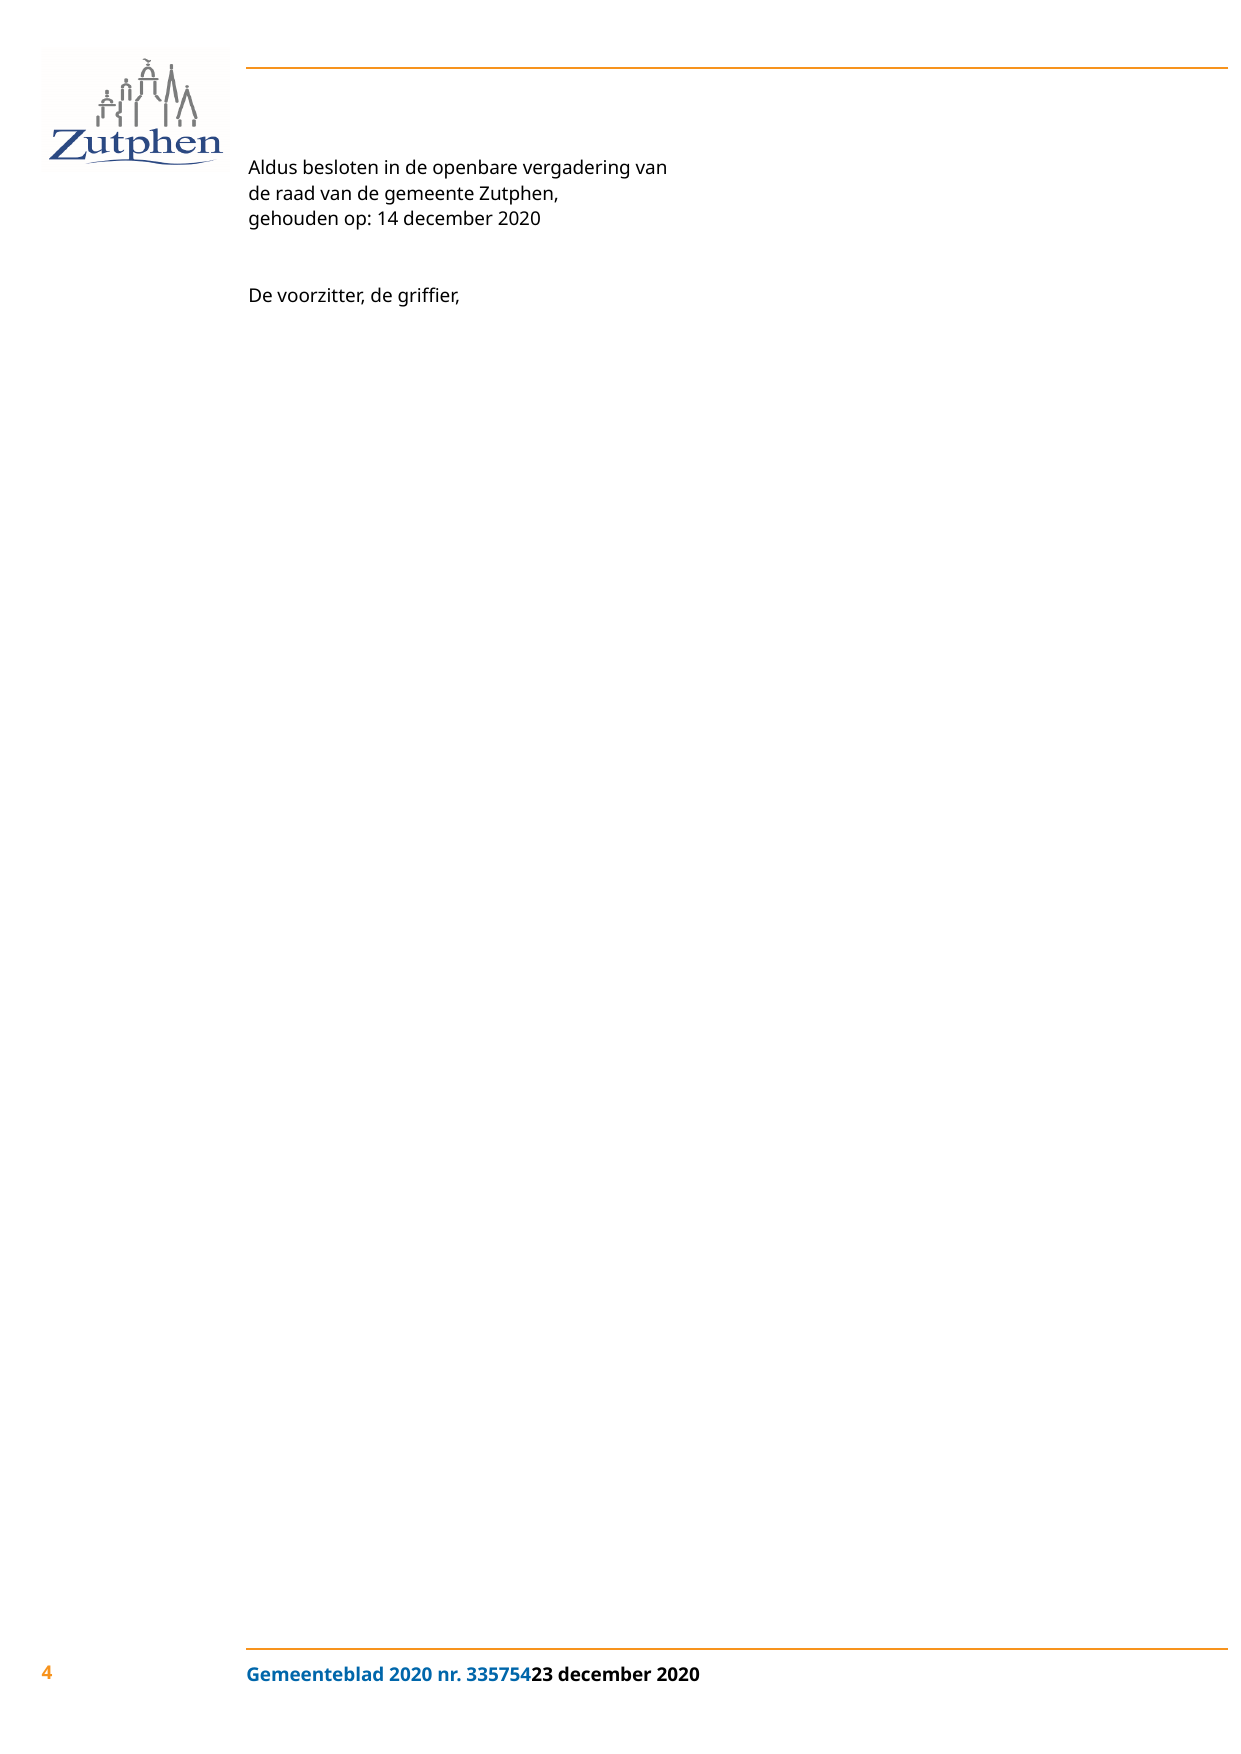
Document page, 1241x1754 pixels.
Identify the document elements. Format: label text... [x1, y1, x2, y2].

text de raad van de gemeente Zutphen, [248, 180, 1152, 205]
text De voorzitter, de griffier, [248, 283, 1152, 308]
picture [41, 47, 231, 172]
text Aldus besloten in de openbare vergadering van [248, 154, 1152, 180]
text gehouden op: 14 december 2020 [248, 205, 1152, 231]
